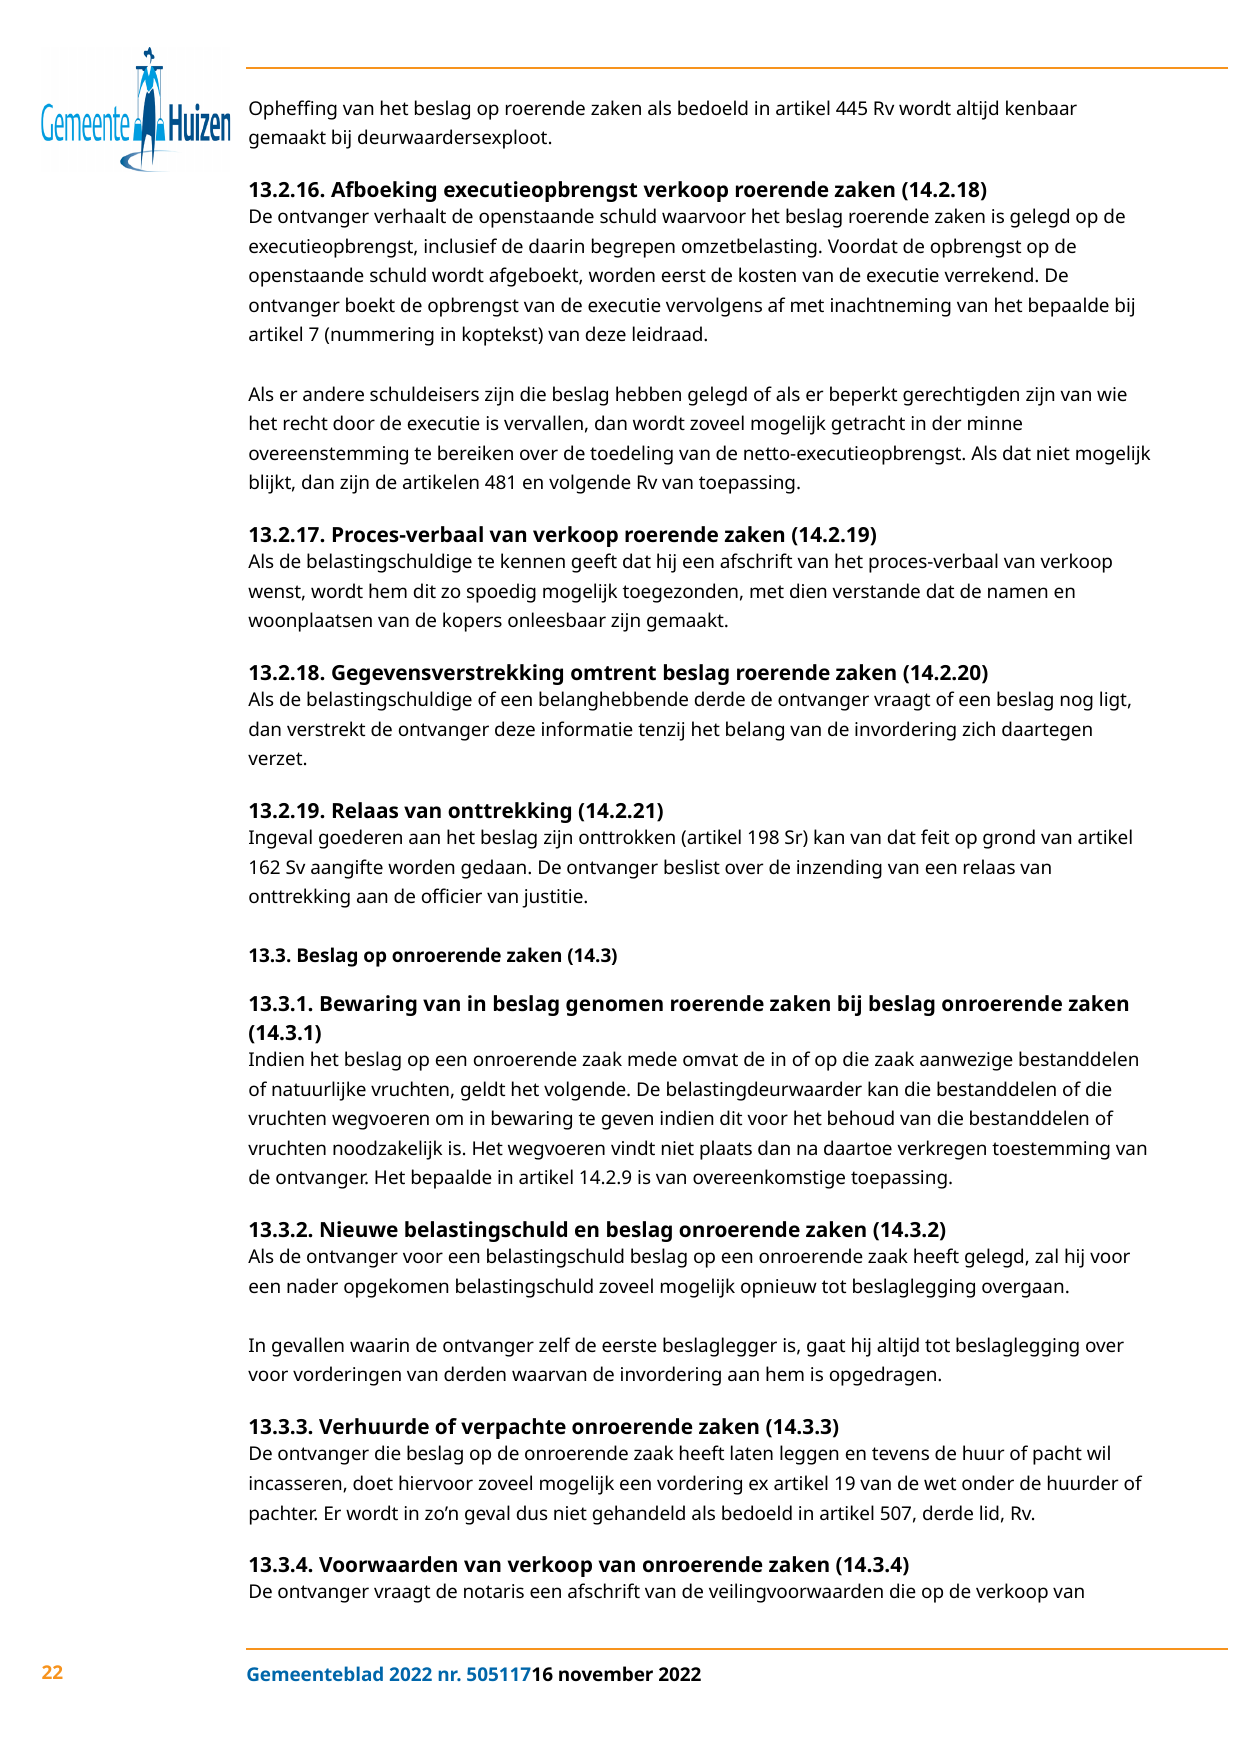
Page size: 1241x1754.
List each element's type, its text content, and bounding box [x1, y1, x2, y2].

text 13.3.1. Bewaring van in beslag genomen roerende zaken bij beslag onroerende zaken (14.3.1) [248, 989, 1152, 1046]
text 13.2.18. Gegevensverstrekking omtrent beslag roerende zaken (14.2.20) [248, 658, 1152, 686]
text Indien het beslag op een onroerende zaak mede omvat de in of op die zaak aanwezige bestanddelen of natuurlijke vruchten, geldt het volgende. De belastingdeurwaarder kan die bestanddelen of die vruchten wegvoeren om in bewaring te geven indien dit voor het behoud van die bestanddelen of vruchten noodzakelijk is. Het wegvoeren vindt niet plaats dan na daartoe verkregen toestemming van de ontvanger. Het bepaalde in artikel 14.2.9 is van overeenkomstige toepassing. [248, 1046, 1152, 1190]
text De ontvanger verhaalt de openstaande schuld waarvoor het beslag roerende zaken is gelegd op de executieopbrengst, inclusief de daarin begrepen omzetbelasting. Voordat de opbrengst op de openstaande schuld wordt afgeboekt, worden eerst de kosten van de executie verrekend. De ontvanger boekt de opbrengst van de executie vervolgens af met inachtneming van het bepaalde bij artikel 7 (nummering in koptekst) van deze leidraad. [248, 203, 1152, 347]
text Als er andere schuldeisers zijn die beslag hebben gelegd of als er beperkt gerechtigden zijn van wie het recht door de executie is vervallen, dan wordt zoveel mogelijk getracht in der minne overeenstemming te bereiken over de toedeling van de netto-executieopbrengst. Als dat niet mogelijk blijkt, dan zijn de artikelen 481 en volgende Rv van toepassing. [248, 381, 1152, 495]
text Als de belastingschuldige of een belanghebbende derde de ontvanger vraagt of een beslag nog ligt, dan verstrekt de ontvanger deze informatie tenzij het belang van de invordering zich daartegen verzet. [248, 686, 1152, 771]
text Ingeval goederen aan het beslag zijn onttrokken (artikel 198 Sr) kan van dat feit op grond van artikel 162 Sv aangifte worden gedaan. De ontvanger beslist over de inzending van een relaas van onttrekking aan de officier van justitie. [248, 824, 1152, 909]
text 13.2.17. Proces-verbaal van verkoop roerende zaken (14.2.19) [248, 520, 1152, 548]
text 13.3.3. Verhuurde of verpachte onroerende zaken (14.3.3) [248, 1412, 1152, 1441]
text Opheffing van het beslag op roerende zaken als bedoeld in artikel 445 Rv wordt altijd kenbaar gemaakt bij deurwaardersexploot. [248, 95, 1152, 150]
text De ontvanger die beslag op de onroerende zaak heeft laten leggen en tevens de huur of pacht wil incasseren, doet hiervoor zoveel mogelijk een vordering ex artikel 19 van de wet onder de huurder of pachter. Er wordt in zo’n geval dus niet gehandeld als bedoeld in artikel 507, derde lid, Rv. [248, 1441, 1152, 1525]
text In gevallen waarin de ontvanger zelf de eerste beslaglegger is, gaat hij altijd tot beslaglegging over voor vorderingen van derden waarvan de invordering aan hem is opgedragen. [248, 1332, 1152, 1387]
text 13.3.4. Voorwaarden van verkoop van onroerende zaken (14.3.4) [248, 1550, 1152, 1578]
text 13.3.2. Nieuwe belastingschuld en beslag onroerende zaken (14.3.2) [248, 1215, 1152, 1243]
picture [41, 47, 231, 172]
text Als de belastingschuldige te kennen geeft dat hij een afschrift van het proces-verbaal van verkoop wenst, wordt hem dit zo spoedig mogelijk toegezonden, met dien verstande dat de namen en woonplaatsen van de kopers onleesbaar zijn gemaakt. [248, 548, 1152, 633]
text De ontvanger vraagt de notaris een afschrift van de veilingvoorwaarden die op de verkoop van [248, 1578, 1152, 1604]
text Als de ontvanger voor een belastingschuld beslag op een onroerende zaak heeft gelegd, zal hij voor een nader opgekomen belastingschuld zoveel mogelijk opnieuw tot beslaglegging overgaan. [248, 1243, 1152, 1299]
text 13.2.19. Relaas van onttrekking (14.2.21) [248, 796, 1152, 824]
text 13.3. Beslag op onroerende zaken (14.3) [248, 943, 1152, 968]
text 13.2.16. Afboeking executieopbrengst verkoop roerende zaken (14.2.18) [248, 175, 1152, 203]
